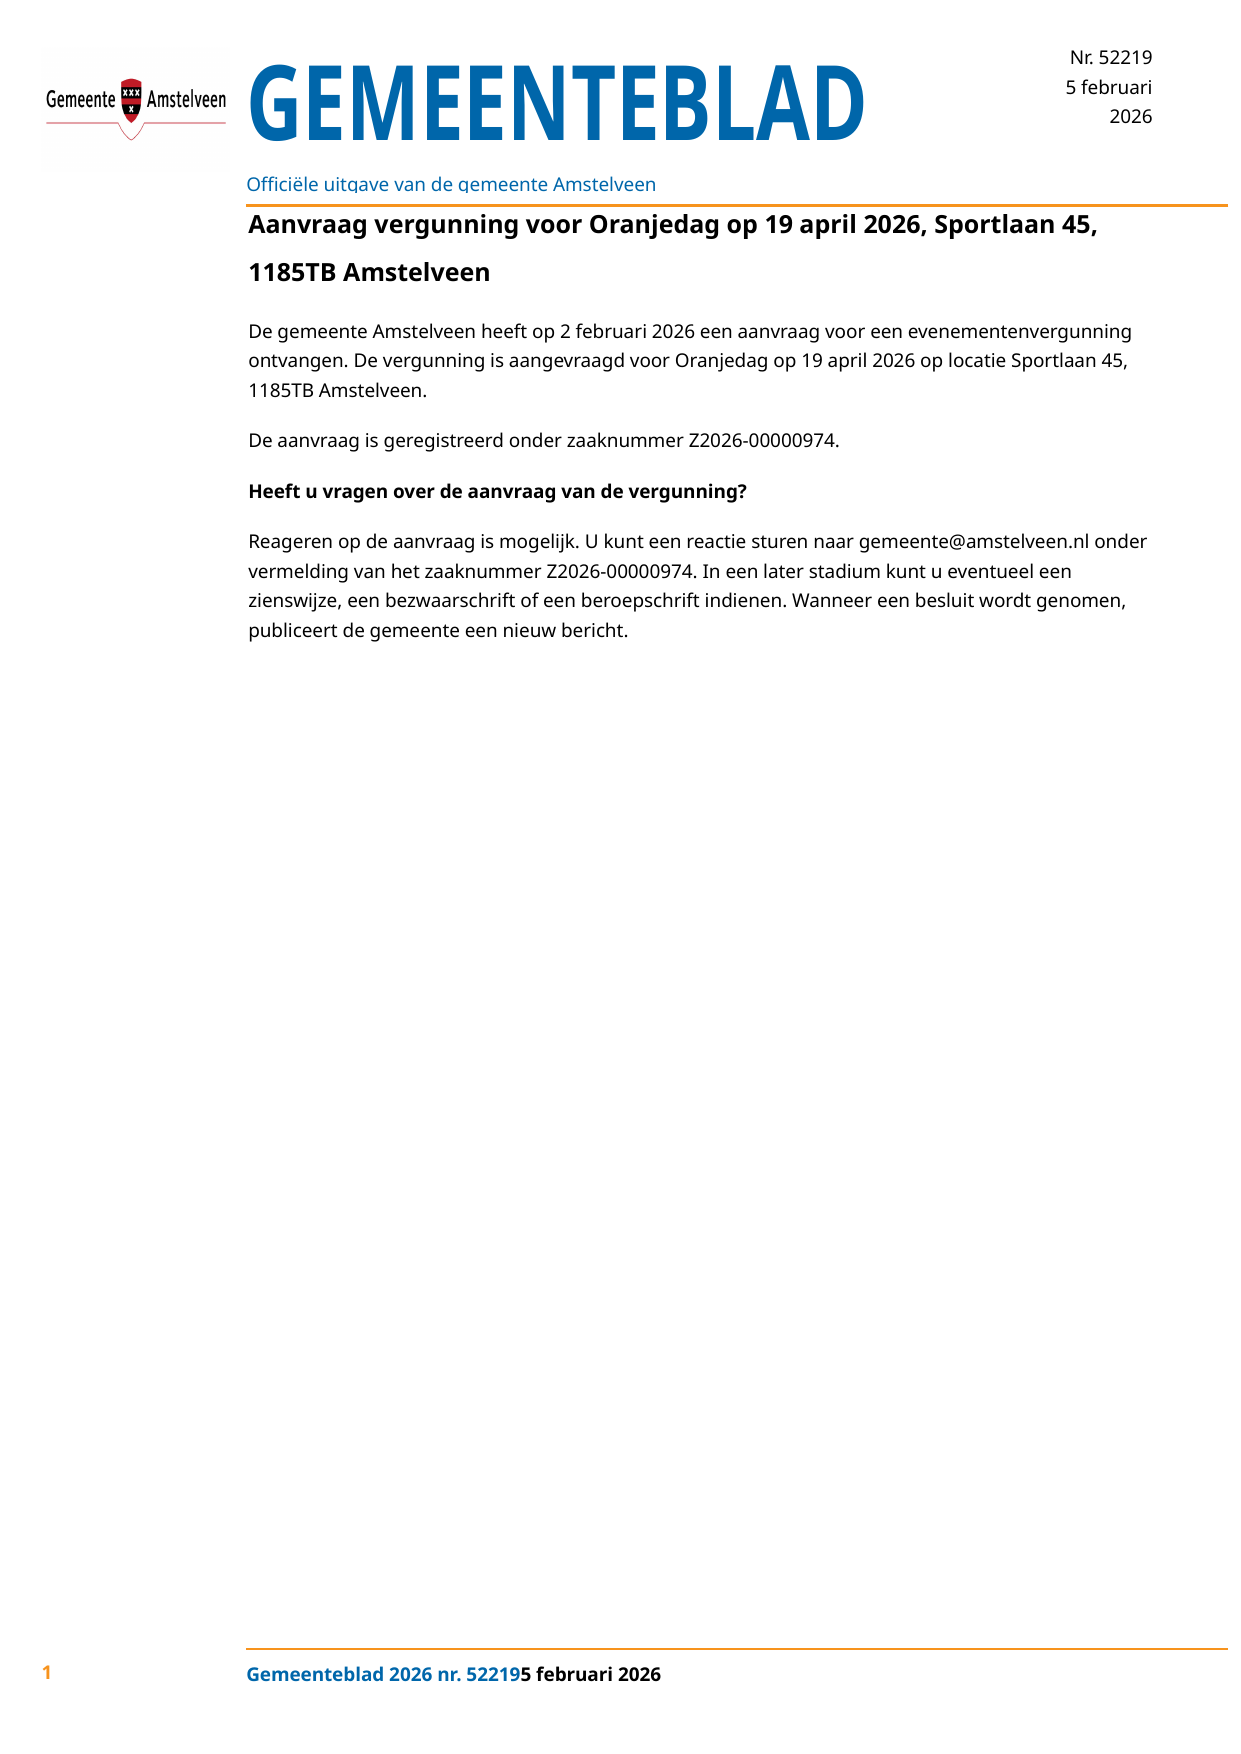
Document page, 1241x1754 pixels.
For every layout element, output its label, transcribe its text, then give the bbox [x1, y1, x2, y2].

text De aanvraag is geregistreerd onder zaaknummer Z2026-00000974. [248, 427, 1152, 453]
picture [41, 47, 231, 172]
text Reageren op de aanvraag is mogelijk. U kunt een reactie sturen naar gemeente@amstelveen.nl onder vermelding van het zaaknummer Z2026-00000974. In een later stadium kunt u eventueel een zienswijze, een bezwaarschrift of een beroepschrift indienen. Wanneer een besluit wordt genomen, publiceert de gemeente een nieuw bericht. [248, 528, 1152, 643]
text Heeft u vragen over de aanvraag van de vergunning? [248, 478, 1152, 504]
text Aanvraag vergunning voor Oranjedag op 19 april 2026, Sportlaan 45, 1185TB Amstelveen [248, 207, 1152, 288]
text De gemeente Amstelveen heeft op 2 februari 2026 een aanvraag voor een evenementenvergunning ontvangen. De vergunning is aangevraagd voor Oranjedag op 19 april 2026 op locatie Sportlaan 45, 1185TB Amstelveen. [248, 318, 1152, 403]
